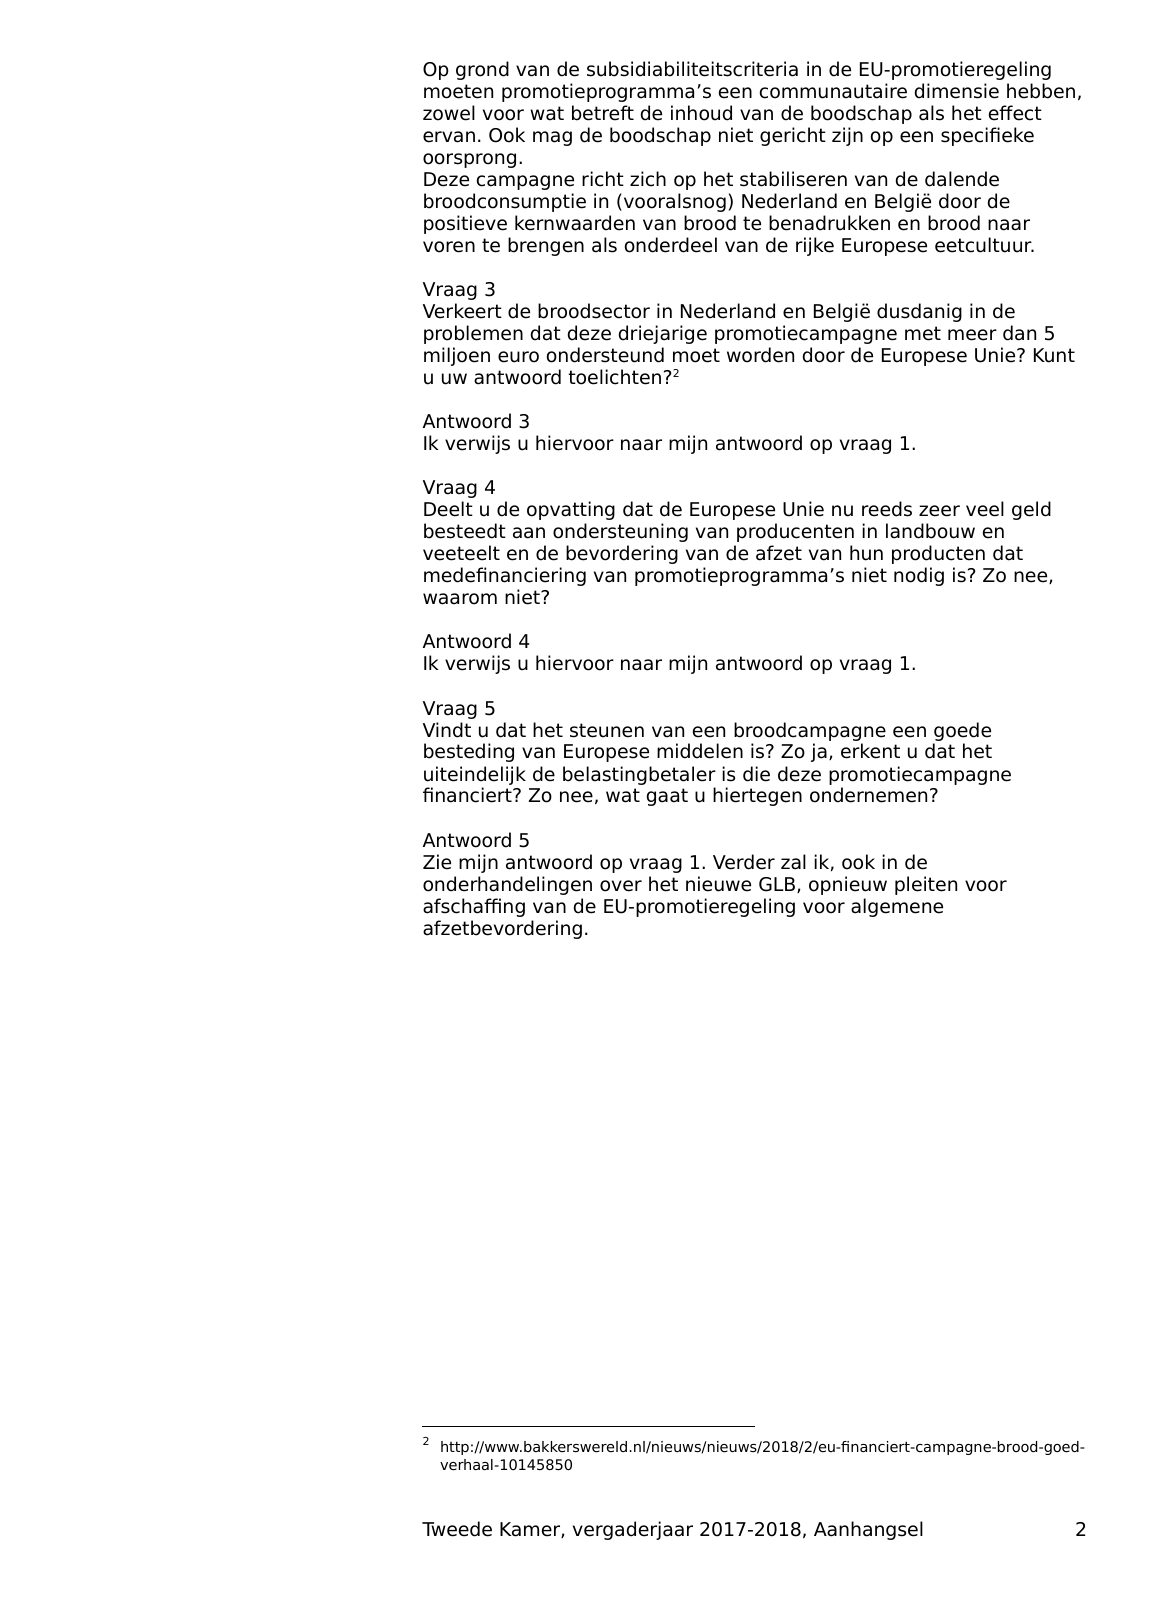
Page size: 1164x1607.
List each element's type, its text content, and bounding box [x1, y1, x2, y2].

text Deze campagne richt zich op het stabiliseren van de dalende broodconsumptie in (vooralsnog) Nederland en België door de positieve kernwaarden van brood te benadrukken en brood naar voren te brengen als onderdeel van de rijke Europese eetcultuur. [422, 169, 1087, 257]
text Vraag 4 [422, 477, 1087, 499]
text Verkeert de broodsector in Nederland en België dusdanig in de problemen dat deze driejarige promotiecampagne met meer dan 5 miljoen euro ondersteund moet worden door de Europese Unie? Kunt u uw antwoord toelichten? [422, 301, 1087, 389]
text Op grond van de subsidiabiliteitscriteria in de EU-promotieregeling moeten promotieprogramma’s een communautaire dimensie hebben, zowel voor wat betreft de inhoud van de boodschap als het effect ervan. Ook mag de boodschap niet gericht zijn op een specifieke oorsprong. [422, 59, 1087, 169]
text Vindt u dat het steunen van een broodcampagne een goede besteding van Europese middelen is? Zo ja, erkent u dat het uiteindelijk de belastingbetaler is die deze promotiecampagne financiert? Zo nee, wat gaat u hiertegen ondernemen? [422, 719, 1087, 807]
text Ik verwijs u hiervoor naar mijn antwoord op vraag 1. [422, 433, 1087, 455]
text Antwoord 5 [422, 829, 1087, 852]
text Deelt u de opvatting dat de Europese Unie nu reeds zeer veel geld besteedt aan ondersteuning van producenten in landbouw en veeteelt en de bevordering van de afzet van hun producten dat medefinanciering van promotieprogramma’s niet nodig is? Zo nee, waarom niet? [422, 499, 1087, 609]
text Ik verwijs u hiervoor naar mijn antwoord op vraag 1. [422, 653, 1087, 675]
text Vraag 5 [422, 697, 1087, 719]
text Antwoord 4 [422, 631, 1087, 653]
text http://www.bakkerswereld.nl/nieuws/nieuws/2018/2/eu-financiert-campagne-brood-goed-verhaal-10145850 [422, 1435, 1087, 1474]
text Vraag 3 [422, 279, 1087, 301]
text Antwoord 3 [422, 411, 1087, 433]
text Zie mijn antwoord op vraag 1. Verder zal ik, ook in de onderhandelingen over het nieuwe GLB, opnieuw pleiten voor afschaffing van de EU-promotieregeling voor algemene afzetbevordering. [422, 852, 1087, 939]
